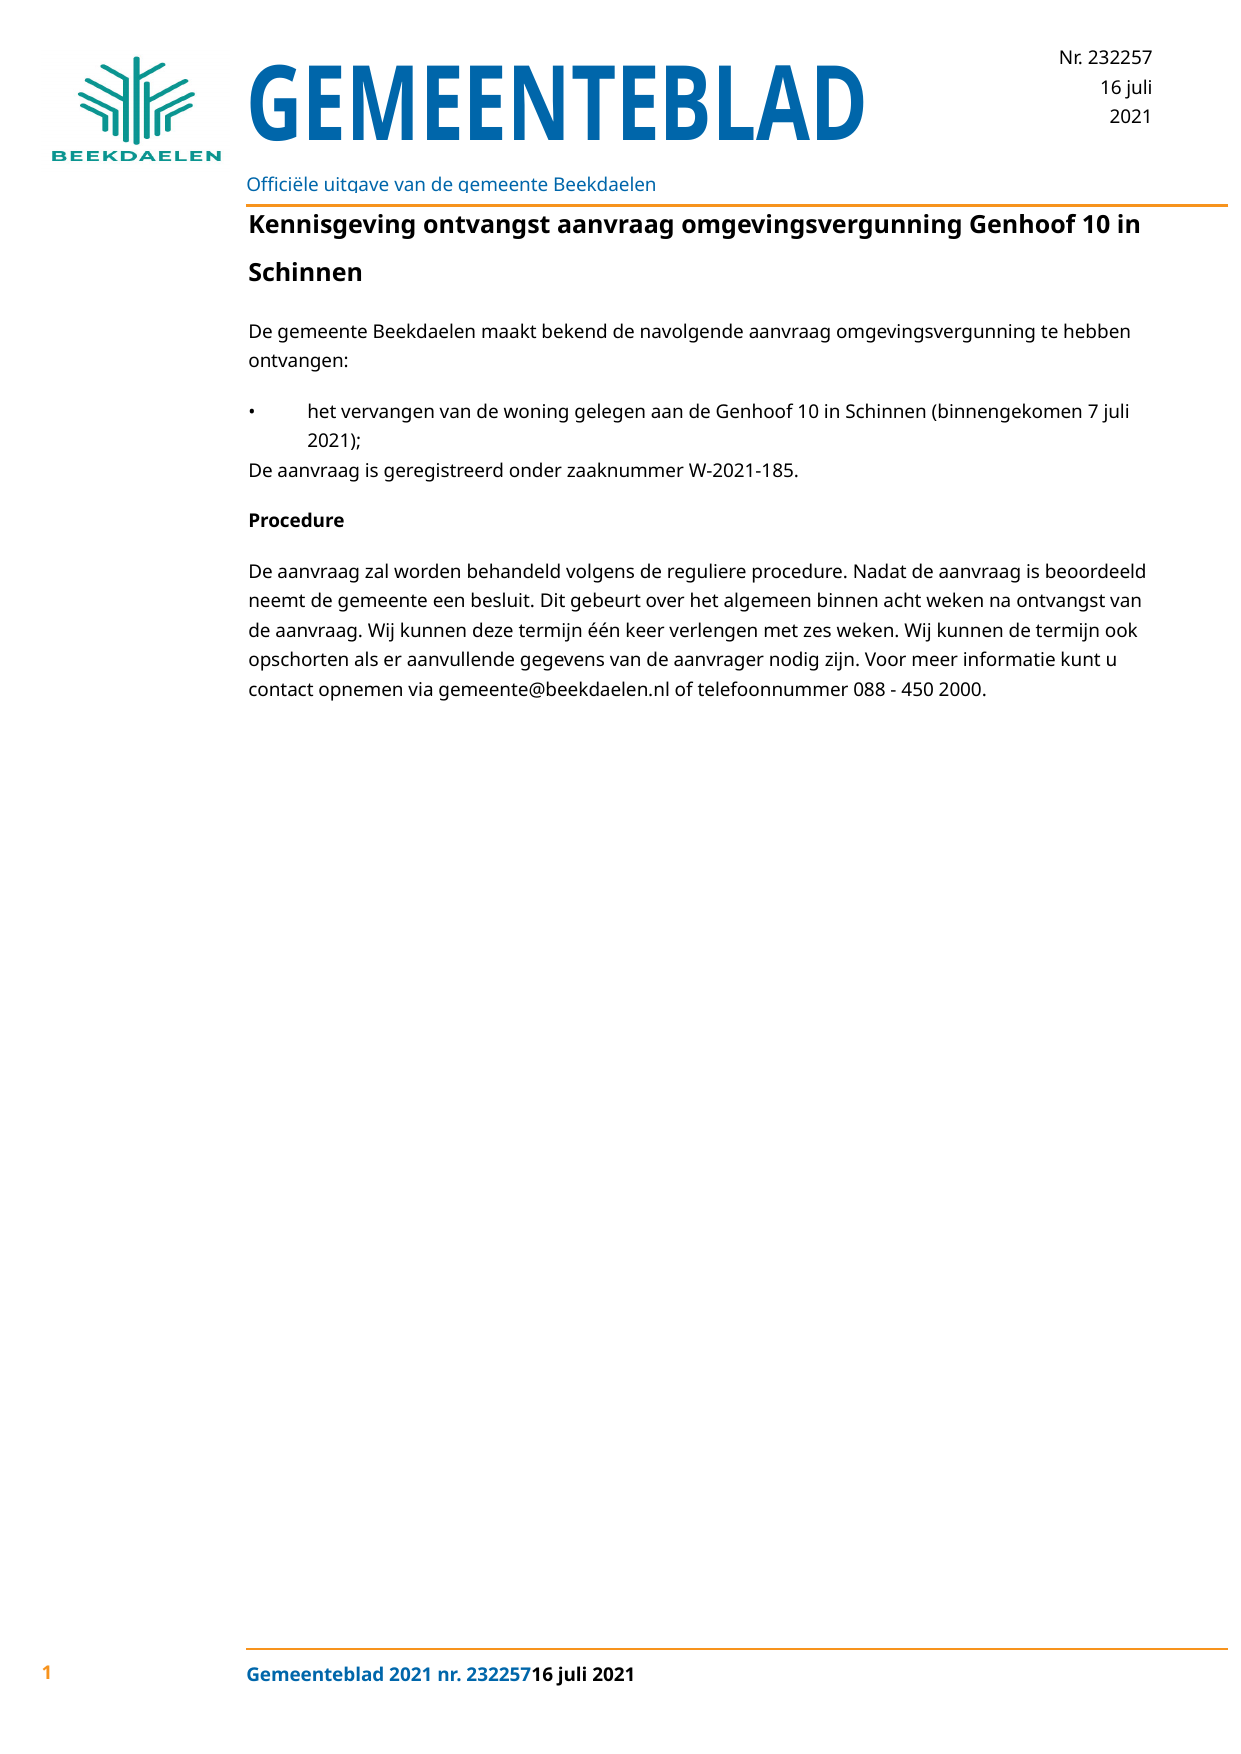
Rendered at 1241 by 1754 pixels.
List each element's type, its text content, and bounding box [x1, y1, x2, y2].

list het vervangen van de woning gelegen aan de Genhoof 10 in Schinnen (binnengekomen 7 juli 2021); [248, 398, 1152, 453]
picture [41, 47, 231, 172]
text De aanvraag is geregistreerd onder zaaknummer W-2021-185. [248, 457, 1152, 483]
text Kennisgeving ontvangst aanvraag omgevingsvergunning Genhoof 10 in Schinnen [248, 207, 1152, 288]
text De gemeente Beekdaelen maakt bekend de navolgende aanvraag omgevingsvergunning te hebben ontvangen: [248, 318, 1152, 373]
text Procedure [248, 507, 1152, 533]
text De aanvraag zal worden behandeld volgens de reguliere procedure. Nadat de aanvraag is beoordeeld neemt de gemeente een besluit. Dit gebeurt over het algemeen binnen acht weken na ontvangst van de aanvraag. Wij kunnen deze termijn één keer verlengen met zes weken. Wij kunnen de termijn ook opschorten als er aanvullende gegevens van de aanvrager nodig zijn. Voor meer informatie kunt u contact opnemen via gemeente@beekdaelen.nl of telefoonnummer 088 - 450 2000. [248, 558, 1152, 702]
